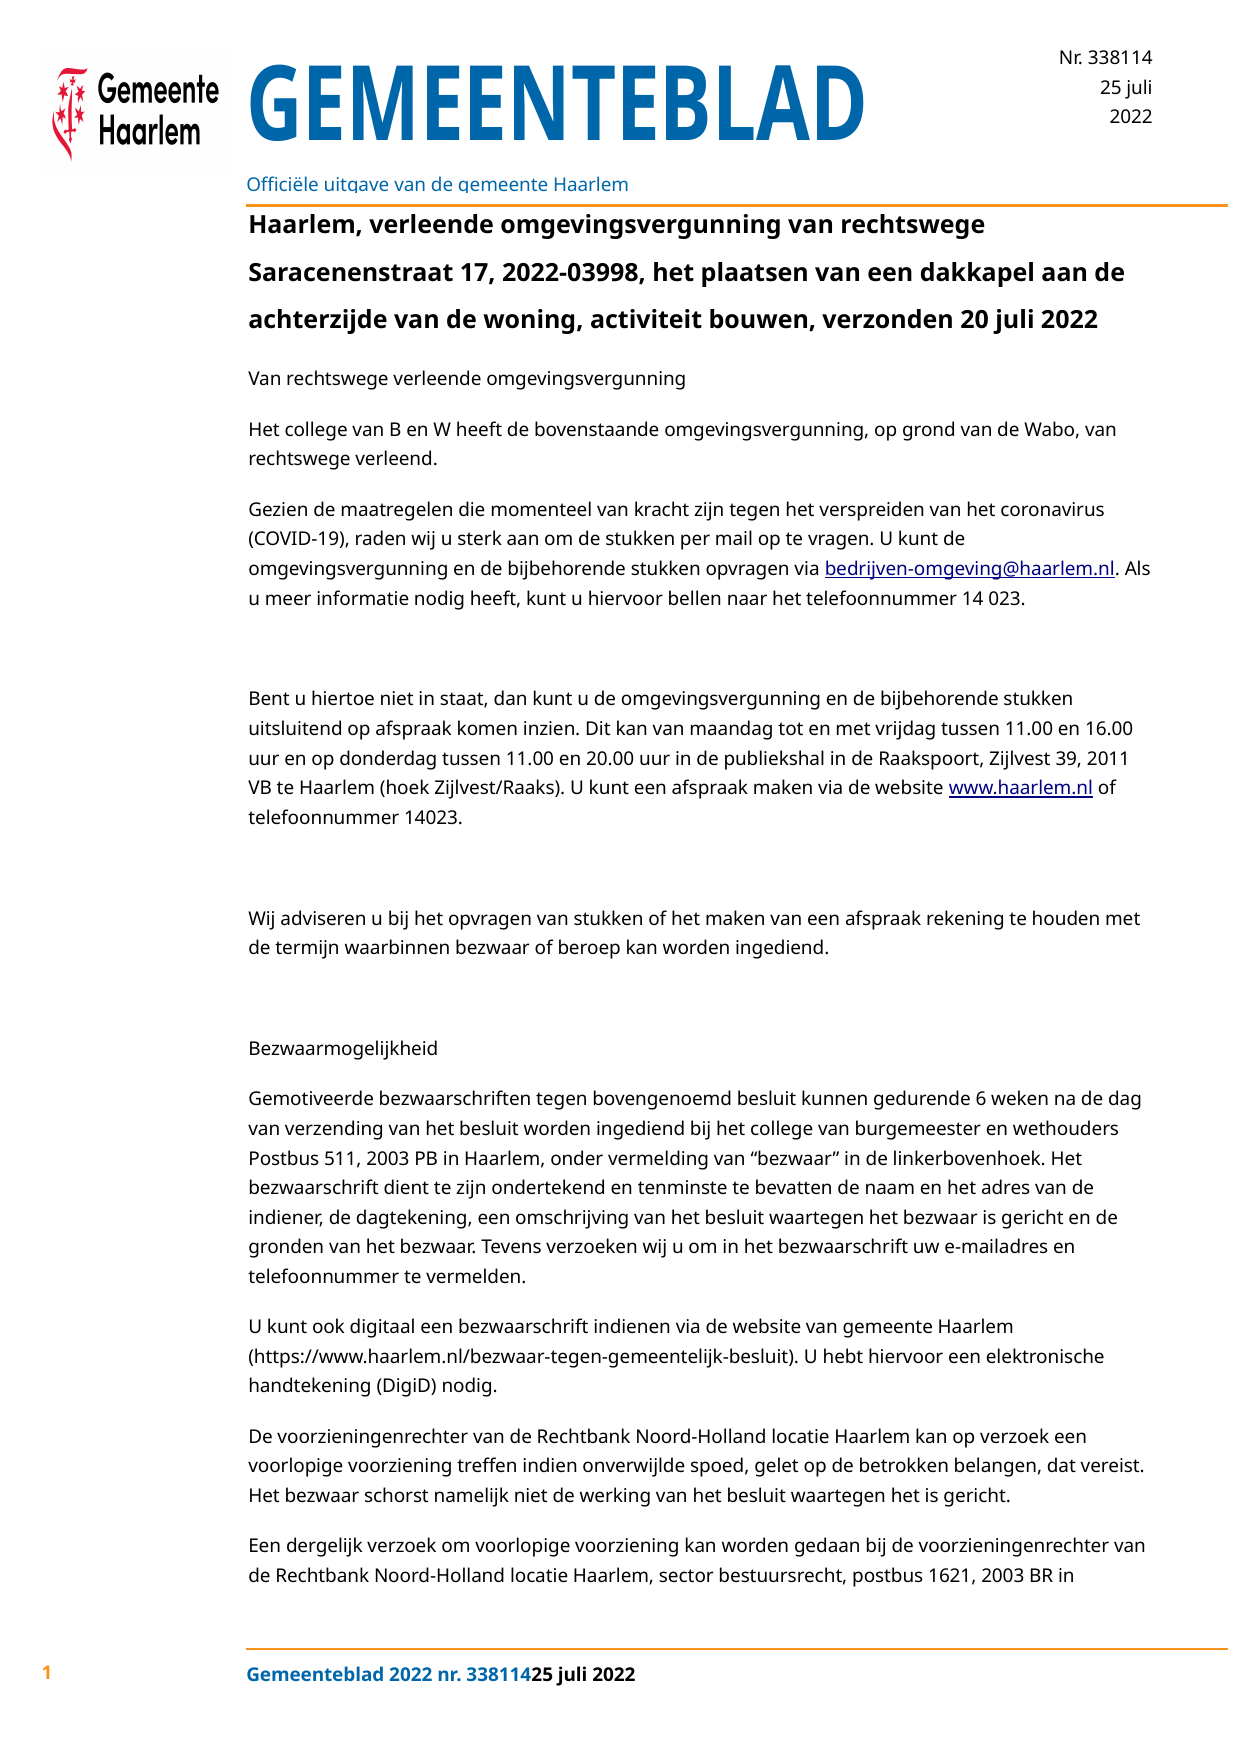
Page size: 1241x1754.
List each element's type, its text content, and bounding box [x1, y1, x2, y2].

text Bent u hiertoe niet in staat, dan kunt u de omgevingsvergunning en de bijbehorende stukken uitsluitend op afspraak komen inzien. Dit kan van maandag tot en met vrijdag tussen 11.00 en 16.00 uur en op donderdag tussen 11.00 en 20.00 uur in de publiekshal in de Raakspoort, Zijlvest 39, 2011 VB te Haarlem (hoek Zijlvest/Raaks). U kunt een afspraak maken via de website www.haarlem.nl of telefoonnummer 14023. [248, 686, 1152, 829]
text Gemotiveerde bezwaarschriften tegen bovengenoemd besluit kunnen gedurende 6 weken na de dag van verzending van het besluit worden ingediend bij het college van burgemeester en wethouders Postbus 511, 2003 PB in Haarlem, onder vermelding van “bezwaar” in de linkerbovenhoek. Het bezwaarschrift dient te zijn ondertekend en tenminste te bevatten de naam en het adres van de indiener, de dagtekening, een omschrijving van het besluit waartegen het bezwaar is gericht en de gronden van het bezwaar. Tevens verzoeken wij u om in het bezwaarschrift uw e-mailadres en telefoonnummer te vermelden. [248, 1086, 1152, 1289]
text Bezwaarmogelijkheid [248, 1035, 1152, 1061]
text Gezien de maatregelen die momenteel van kracht zijn tegen het verspreiden van het coronavirus (COVID-19), raden wij u sterk aan om de stukken per mail op te vragen. U kunt de omgevingsvergunning en de bijbehorende stukken opvragen via bedrijven-omgeving@haarlem.nl. Als u meer informatie nodig heeft, kunt u hiervoor bellen naar het telefoonnummer 14 023. [248, 496, 1152, 610]
text De voorzieningenrechter van de Rechtbank Noord-Holland locatie Haarlem kan op verzoek een voorlopige voorziening treffen indien onverwijlde spoed, gelet op de betrokken belangen, dat vereist. Het bezwaar schorst namelijk niet de werking van het besluit waartegen het is gericht. [248, 1423, 1152, 1508]
text U kunt ook digitaal een bezwaarschrift indienen via de website van gemeente Haarlem (https://www.haarlem.nl/bezwaar-tegen-gemeentelijk-besluit). U hebt hiervoor een elektronische handtekening (DigiD) nodig. [248, 1313, 1152, 1398]
text Van rechtswege verleende omgevingsvergunning [248, 366, 1152, 391]
text Wij adviseren u bij het opvragen van stukken of het maken van een afspraak rekening te houden met de termijn waarbinnen bezwaar of beroep kan worden ingediend. [248, 905, 1152, 960]
picture [41, 47, 231, 172]
text Het college van B en W heeft de bovenstaande omgevingsvergunning, op grond van de Wabo, van rechtswege verleend. [248, 416, 1152, 471]
text Een dergelijk verzoek om voorlopige voorziening kan worden gedaan bij de voorzieningenrechter van de Rechtbank Noord-Holland locatie Haarlem, sector bestuursrecht, postbus 1621, 2003 BR in [248, 1533, 1152, 1588]
text Haarlem, verleende omgevingsvergunning van rechtswege Saracenenstraat 17, 2022-03998, het plaatsen van een dakkapel aan de achterzijde van de woning, activiteit bouwen, verzonden 20 juli 2022 [248, 207, 1152, 336]
